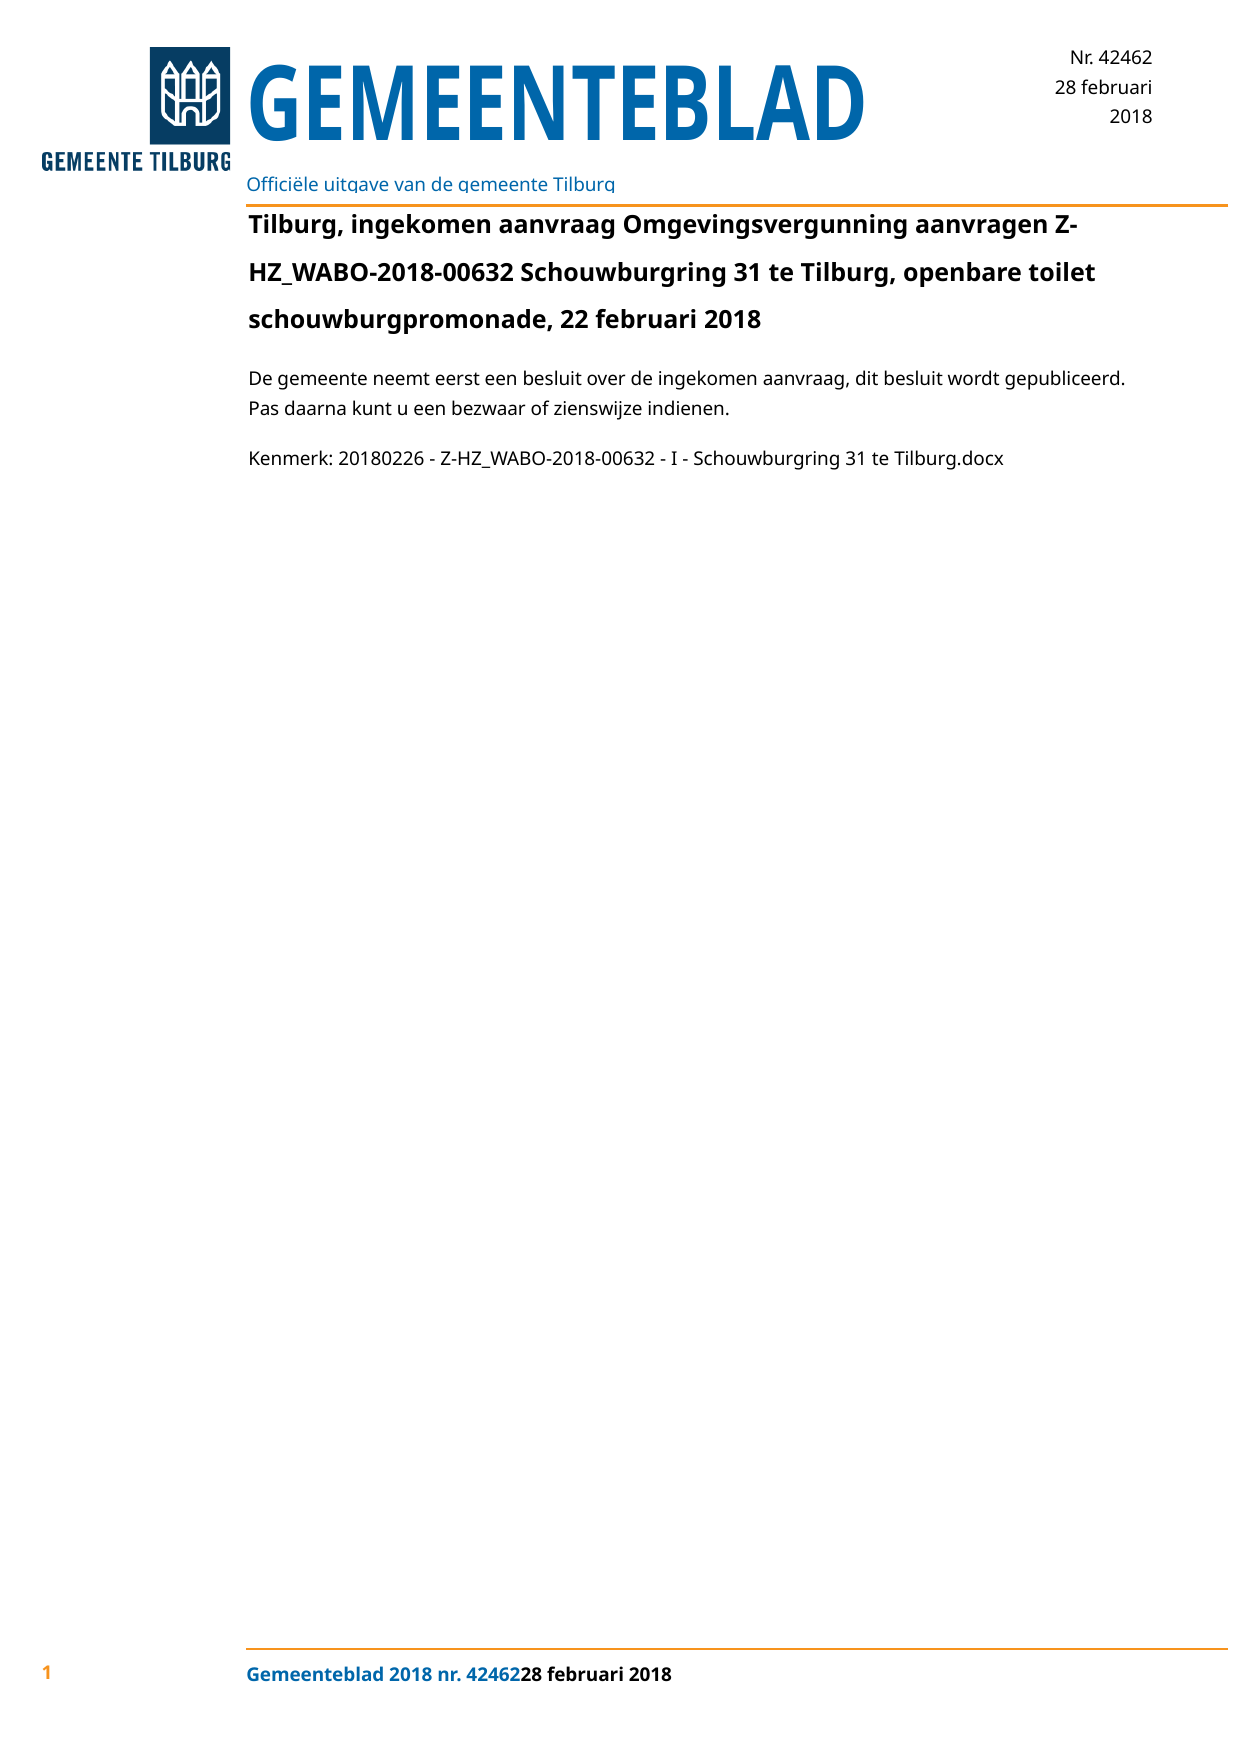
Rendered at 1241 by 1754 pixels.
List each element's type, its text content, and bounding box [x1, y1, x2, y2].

picture [41, 47, 231, 172]
text De gemeente neemt eerst een besluit over de ingekomen aanvraag, dit besluit wordt gepubliceerd. Pas daarna kunt u een bezwaar of zienswijze indienen. [248, 366, 1152, 421]
text Tilburg, ingekomen aanvraag Omgevingsvergunning aanvragen Z-HZ_WABO-2018-00632 Schouwburgring 31 te Tilburg, openbare toilet schouwburgpromonade, 22 februari 2018 [248, 207, 1152, 336]
text Kenmerk: 20180226 - Z-HZ_WABO-2018-00632 - I - Schouwburgring 31 te Tilburg.docx [248, 446, 1152, 471]
